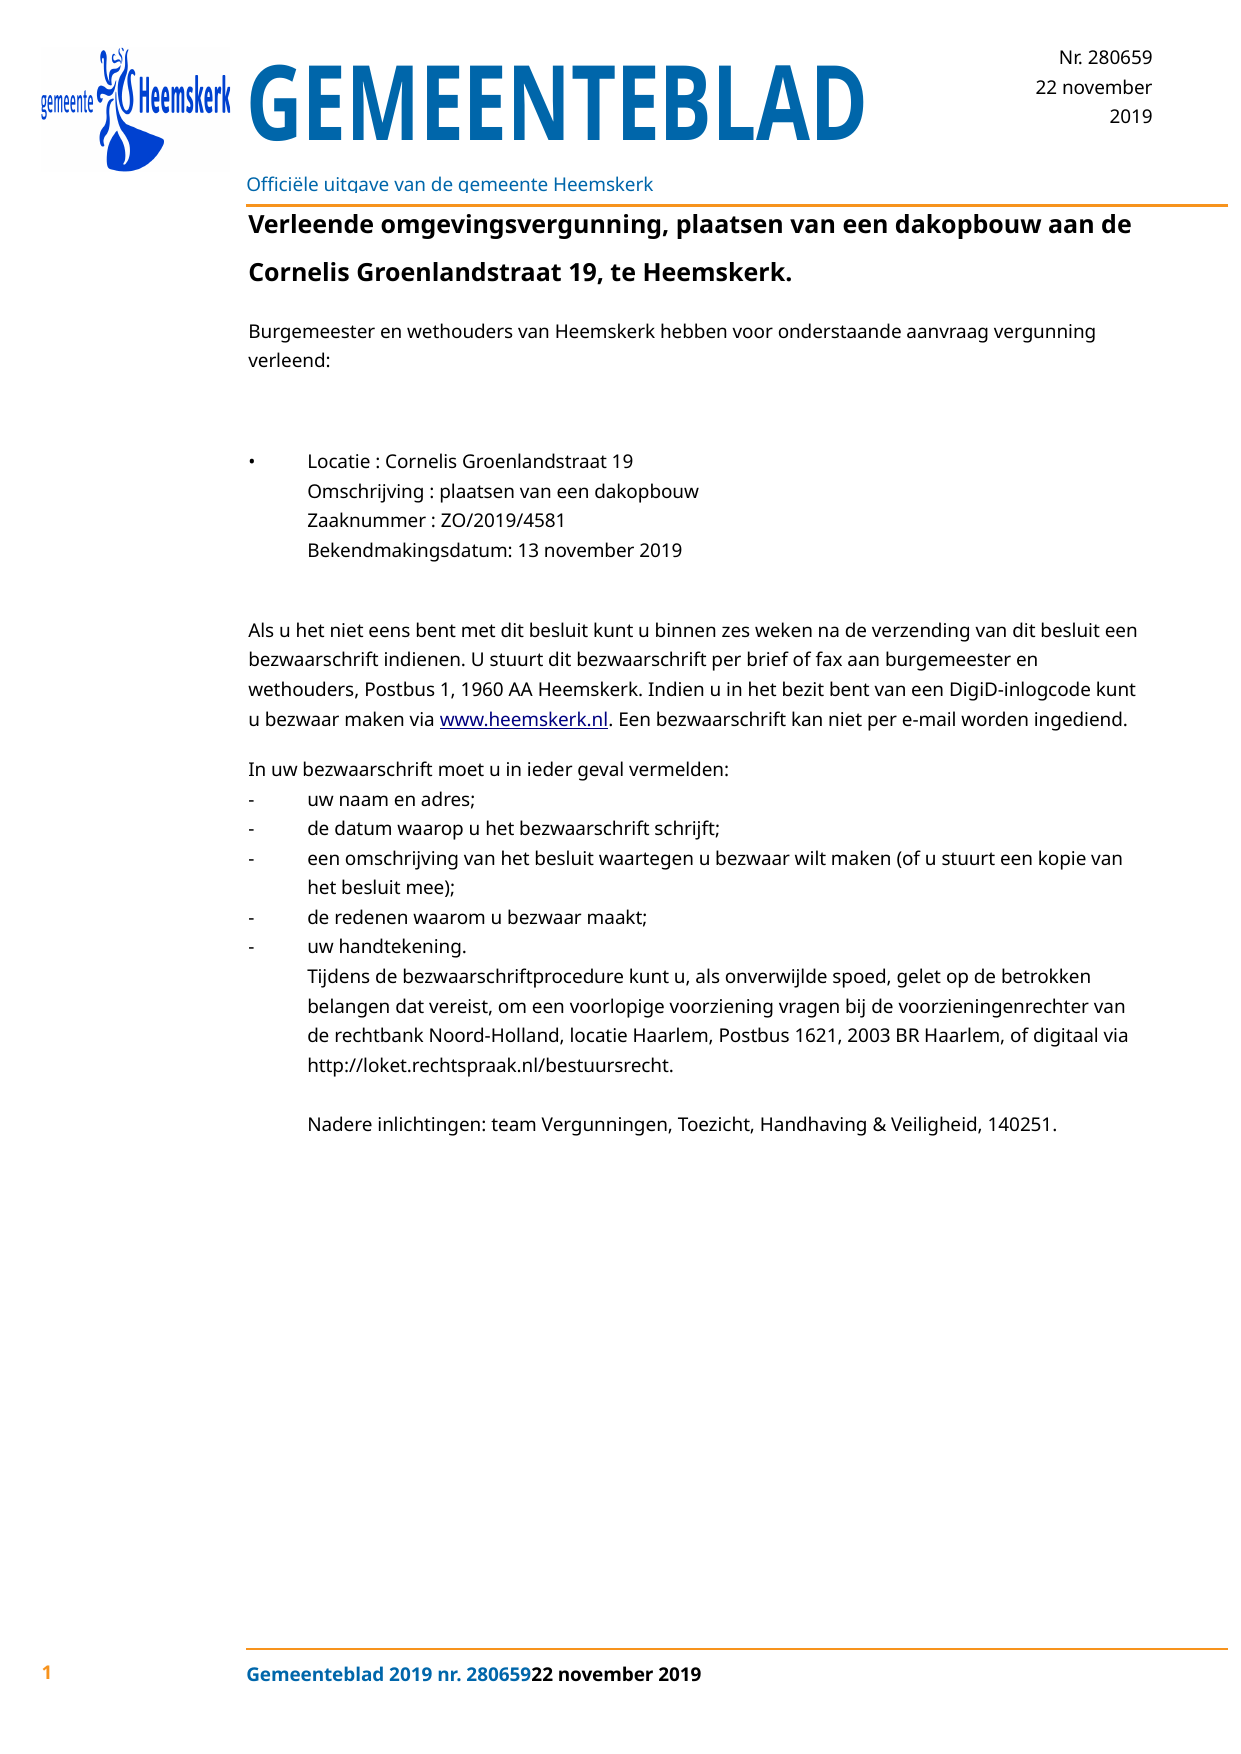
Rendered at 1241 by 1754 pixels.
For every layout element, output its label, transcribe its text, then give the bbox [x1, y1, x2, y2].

picture [41, 47, 231, 172]
list Zaaknummer : ZO/2019/4581 [248, 507, 1152, 533]
list de datum waarop u het bezwaarschrift schrijft; [248, 815, 1152, 841]
text Als u het niet eens bent met dit besluit kunt u binnen zes weken na de verzending van dit besluit een bezwaarschrift indienen. U stuurt dit bezwaarschrift per brief of fax aan burgemeester en wethouders, Postbus 1, 1960 AA Heemskerk. Indien u in het bezit bent van een DigiD-inlogcode kunt u bezwaar maken via www.heemskerk.nl. Een bezwaarschrift kan niet per e-mail worden ingediend. [248, 617, 1152, 732]
list uw naam en adres; [248, 786, 1152, 812]
list een omschrijving van het besluit waartegen u bezwaar wilt maken (of u stuurt een kopie van het besluit mee); [248, 845, 1152, 900]
list Nadere inlichtingen: team Vergunningen, Toezicht, Handhaving & Veiligheid, 140251. [248, 1111, 1152, 1137]
list de redenen waarom u bezwaar maakt; [248, 904, 1152, 930]
list uw handtekening. [248, 934, 1152, 959]
list Locatie : Cornelis Groenlandstraat 19 [248, 448, 1152, 474]
list Tijdens de bezwaarschriftprocedure kunt u, als onverwijlde spoed, gelet op de betrokken belangen dat vereist, om een voorlopige voorziening vragen bij de voorzieningenrechter van de rechtbank Noord-Holland, locatie Haarlem, Postbus 1621, 2003 BR Haarlem, of digitaal via http://loket.rechtspraak.nl/bestuursrecht. [248, 963, 1152, 1078]
text In uw bezwaarschrift moet u in ieder geval vermelden: [248, 756, 1152, 782]
text Verleende omgevingsvergunning, plaatsen van een dakopbouw aan de Cornelis Groenlandstraat 19, te Heemskerk. [248, 207, 1152, 288]
list Bekendmakingsdatum: 13 november 2019 [248, 537, 1152, 563]
list Omschrijving : plaatsen van een dakopbouw [248, 478, 1152, 504]
text Burgemeester en wethouders van Heemskerk hebben voor onderstaande aanvraag vergunning verleend: [248, 318, 1152, 373]
